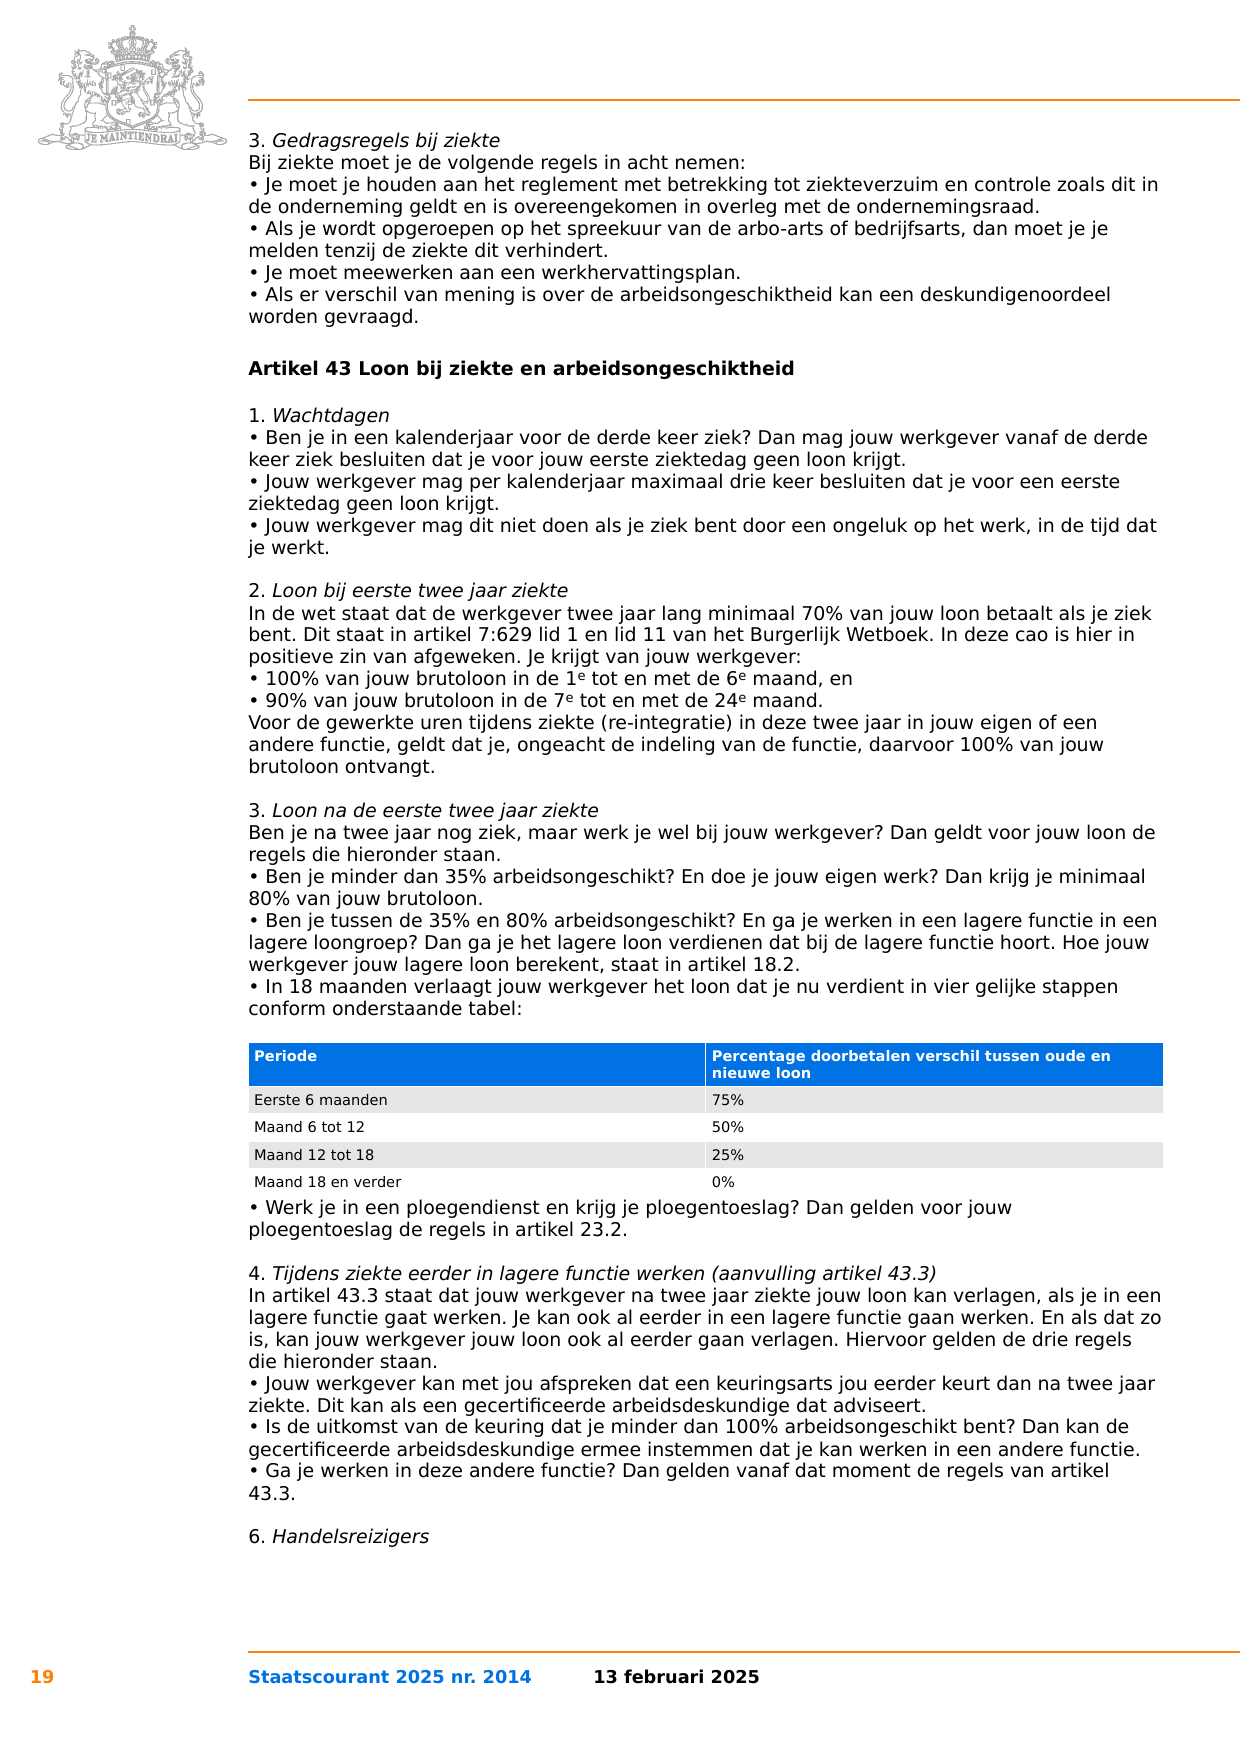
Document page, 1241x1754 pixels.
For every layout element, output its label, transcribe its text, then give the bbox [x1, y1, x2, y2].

text 1. Wachtdagen [248, 405, 1163, 427]
text • Is de uitkomst van de keuring dat je minder dan 100% arbeidsongeschikt bent? Dan kan de gecertificeerde arbeidsdeskundige ermee instemmen dat je kan werken in een andere functie. [248, 1416, 1163, 1460]
text • Je moet je houden aan het reglement met betrekking tot ziekteverzuim en controle zoals dit in de onderneming geldt en is overeengekomen in overleg met de ondernemingsraad. [248, 174, 1163, 218]
text 4. Tijdens ziekte eerder in lagere functie werken (aanvulling artikel 43.3) [248, 1263, 1163, 1284]
table_cell Maand 18 en verder [249, 1169, 705, 1196]
table_header Periode [249, 1043, 705, 1086]
text In artikel 43.3 staat dat jouw werkgever na twee jaar ziekte jouw loon kan verlagen, als je in een lagere functie gaat werken. Je kan ook al eerder in een lagere functie gaan werken. En als dat zo is, kan jouw werkgever jouw loon ook al eerder gaan verlagen. Hiervoor gelden de drie regels die hieronder staan. [248, 1284, 1163, 1372]
table_cell Maand 6 tot 12 [249, 1115, 705, 1141]
text • Als je wordt opgeroepen op het spreekuur van de arbo-arts of bedrijfsarts, dan moet je je melden tenzij de ziekte dit verhindert. [248, 218, 1163, 262]
text • Jouw werkgever mag per kalenderjaar maximaal drie keer besluiten dat je voor een eerste ziektedag geen loon krijgt. [248, 471, 1163, 514]
text • Als er verschil van mening is over de arbeidsongeschiktheid kan een deskundigenoordeel worden gevraagd. [248, 284, 1163, 328]
text • Ben je minder dan 35% arbeidsongeschikt? En doe je jouw eigen werk? Dan krijg je minimaal 80% van jouw brutoloon. [248, 866, 1163, 910]
text • In 18 maanden verlaagt jouw werkgever het loon dat je nu verdient in vier gelijke stappen conform onderstaande tabel: [248, 976, 1163, 1020]
table_cell Maand 12 tot 18 [249, 1142, 705, 1168]
text • Ga je werken in deze andere functie? Dan gelden vanaf dat moment de regels van artikel 43.3. [248, 1460, 1163, 1504]
text • Ben je tussen de 35% en 80% arbeidsongeschikt? En ga je werken in een lagere functie in een lagere loongroep? Dan ga je het lagere loon verdienen dat bij de lagere functie hoort. Hoe jouw werkgever jouw lagere loon berekent, staat in artikel 18.2. [248, 910, 1163, 976]
text • 90% van jouw brutoloon in de 7e tot en met de 24e maand. [248, 690, 1163, 712]
table_cell 75% [706, 1087, 1163, 1113]
text In de wet staat dat de werkgever twee jaar lang minimaal 70% van jouw loon betaalt als je ziek bent. Dit staat in artikel 7:629 lid 1 en lid 11 van het Burgerlijk Wetboek. In deze cao is hier in positieve zin van afgeweken. Je krijgt van jouw werkgever: [248, 602, 1163, 668]
text • Ben je in een kalenderjaar voor de derde keer ziek? Dan mag jouw werkgever vanaf de derde keer ziek besluiten dat je voor jouw eerste ziektedag geen loon krijgt. [248, 427, 1163, 471]
text • Jouw werkgever mag dit niet doen als je ziek bent door een ongeluk op het werk, in de tijd dat je werkt. [248, 514, 1163, 558]
table_cell 25% [706, 1142, 1163, 1168]
text 2. Loon bij eerste twee jaar ziekte [248, 580, 1163, 602]
table_cell Eerste 6 maanden [249, 1087, 705, 1113]
table_cell 0% [706, 1169, 1163, 1196]
table_cell 50% [706, 1115, 1163, 1141]
text Bij ziekte moet je de volgende regels in acht nemen: [248, 152, 1163, 174]
text Ben je na twee jaar nog ziek, maar werk je wel bij jouw werkgever? Dan geldt voor jouw loon de regels die hieronder staan. [248, 822, 1163, 866]
text Voor de gewerkte uren tijdens ziekte (re-integratie) in deze twee jaar in jouw eigen of een andere functie, geldt dat je, ongeacht de indeling van de functie, daarvoor 100% van jouw brutoloon ontvangt. [248, 712, 1163, 778]
picture [38, 25, 227, 150]
subtitle Artikel 43 Loon bij ziekte en arbeidsongeschiktheid [248, 358, 1163, 380]
text 6. Handelsreizigers [248, 1526, 1163, 1548]
text • Je moet meewerken aan een werkhervattingsplan. [248, 262, 1163, 284]
text • 100% van jouw brutoloon in de 1e tot en met de 6e maand, en [248, 668, 1163, 690]
text 3. Loon na de eerste twee jaar ziekte [248, 800, 1163, 822]
table_header Percentage doorbetalen verschil tussen oude en nieuwe loon [706, 1043, 1163, 1086]
text • Jouw werkgever kan met jou afspreken dat een keuringsarts jou eerder keurt dan na twee jaar ziekte. Dit kan als een gecertificeerde arbeidsdeskundige dat adviseert. [248, 1372, 1163, 1416]
text • Werk je in een ploegendienst en krijg je ploegentoeslag? Dan gelden voor jouw ploegentoeslag de regels in artikel 23.2. [248, 1197, 1163, 1241]
text 3. Gedragsregels bij ziekte [248, 130, 1163, 152]
